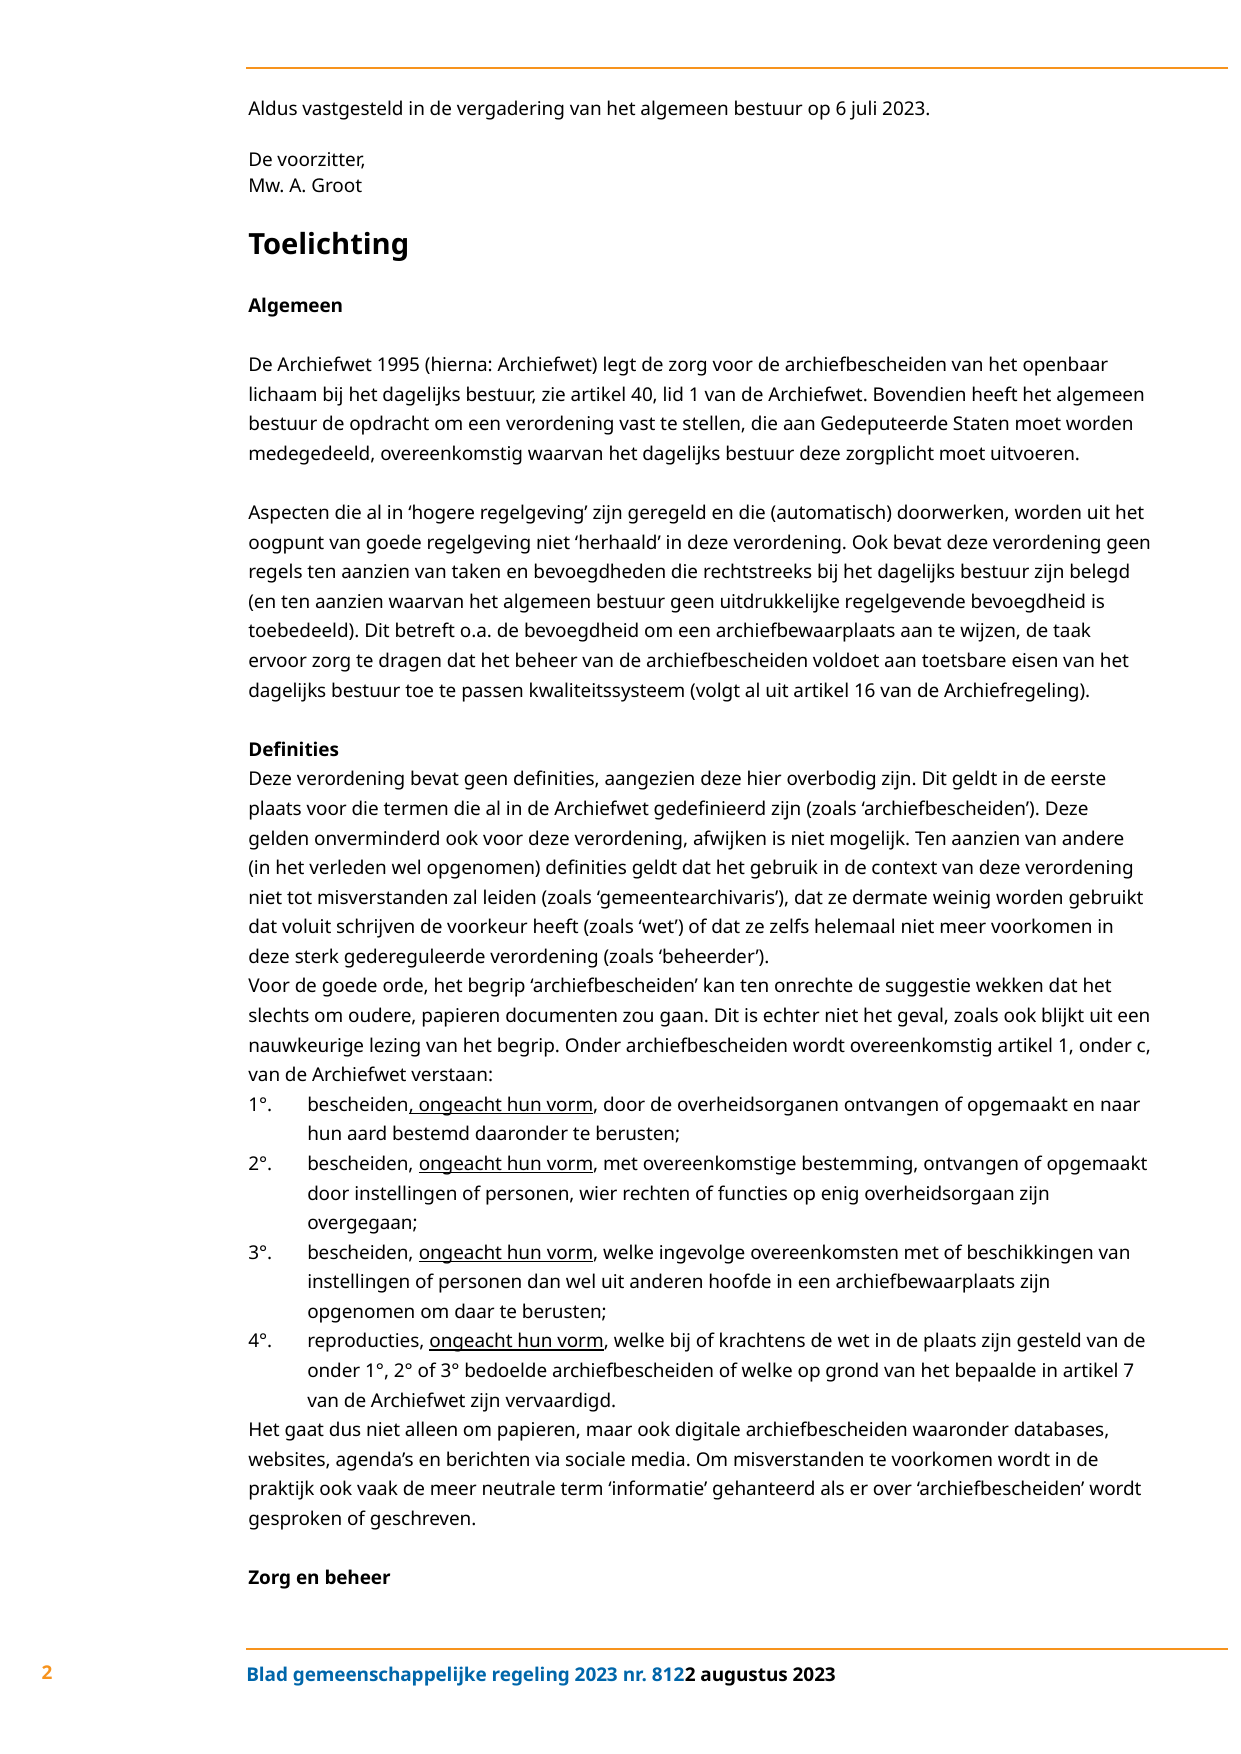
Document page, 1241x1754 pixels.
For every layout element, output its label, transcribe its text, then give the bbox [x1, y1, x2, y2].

text Mw. A. Groot [248, 172, 1152, 198]
text De voorzitter, [248, 146, 1152, 172]
picture [41, 47, 231, 172]
text Definities [248, 736, 1152, 762]
text Aspecten die al in ‘hogere regelgeving’ zijn geregeld en die (automatisch) doorwerken, worden uit het oogpunt van goede regelgeving niet ‘herhaald’ in deze verordening. Ook bevat deze verordening geen regels ten aanzien van taken en bevoegdheden die rechtstreeks bij het dagelijks bestuur zijn belegd (en ten aanzien waarvan het algemeen bestuur geen uitdrukkelijke regelgevende bevoegdheid is toebedeeld). Dit betreft o.a. de bevoegdheid om een archiefbewaarplaats aan te wijzen, de taak ervoor zorg te dragen dat het beheer van de archiefbescheiden voldoet aan toetsbare eisen van het dagelijks bestuur toe te passen kwaliteitssysteem (volgt al uit artikel 16 van de Archiefregeling). [248, 499, 1152, 703]
text Voor de goede orde, het begrip ‘archiefbescheiden’ kan ten onrechte de suggestie wekken dat het slechts om oudere, papieren documenten zou gaan. Dit is echter niet het geval, zoals ook blijkt uit een nauwkeurige lezing van het begrip. Onder archiefbescheiden wordt overeenkomstig artikel 1, onder c, van de Archiefwet verstaan: [248, 973, 1152, 1087]
text Toelichting [248, 223, 1152, 263]
text De Archiefwet 1995 (hierna: Archiefwet) legt de zorg voor de archiefbescheiden van het openbaar lichaam bij het dagelijks bestuur, zie artikel 40, lid 1 van de Archiefwet. Bovendien heeft het algemeen bestuur de opdracht om een verordening vast te stellen, die aan Gedeputeerde Staten moet worden medegedeeld, overeenkomstig waarvan het dagelijks bestuur deze zorgplicht moet uitvoeren. [248, 351, 1152, 466]
list bescheiden, ongeacht hun vorm, door de overheidsorganen ontvangen of opgemaakt en naar hun aard bestemd daaronder te berusten; [248, 1091, 1152, 1146]
text Het gaat dus niet alleen om papieren, maar ook digitale archiefbescheiden waaronder databases, websites, agenda’s en berichten via sociale media. Om misverstanden te voorkomen wordt in de praktijk ook vaak de meer neutrale term ‘informatie’ gehanteerd als er over ‘archiefbescheiden’ wordt gesproken of geschreven. [248, 1416, 1152, 1531]
list bescheiden, ongeacht hun vorm, met overeenkomstige bestemming, ontvangen of opgemaakt door instellingen of personen, wier rechten of functies op enig overheidsorgaan zijn overgegaan; [248, 1150, 1152, 1235]
list reproducties, ongeacht hun vorm, welke bij of krachtens de wet in de plaats zijn gesteld van de onder 1°, 2° of 3° bedoelde archiefbescheiden of welke op grond van het bepaalde in artikel 7 van de Archiefwet zijn vervaardigd. [248, 1328, 1152, 1413]
text Zorg en beheer [248, 1564, 1152, 1590]
text Aldus vastgesteld in de vergadering van het algemeen bestuur op 6 juli 2023. [248, 95, 1152, 121]
text Algemeen [248, 292, 1152, 318]
text Deze verordening bevat geen definities, aangezien deze hier overbodig zijn. Dit geldt in de eerste plaats voor die termen die al in de Archiefwet gedefinieerd zijn (zoals ‘archiefbescheiden’). Deze gelden onverminderd ook voor deze verordening, afwijken is niet mogelijk. Ten aanzien van andere (in het verleden wel opgenomen) definities geldt dat het gebruik in de context van deze verordening niet tot misverstanden zal leiden (zoals ‘gemeentearchivaris’), dat ze dermate weinig worden gebruikt dat voluit schrijven de voorkeur heeft (zoals ‘wet’) of dat ze zelfs helemaal niet meer voorkomen in deze sterk gedereguleerde verordening (zoals ‘beheerder’). [248, 766, 1152, 969]
list bescheiden, ongeacht hun vorm, welke ingevolge overeenkomsten met of beschikkingen van instellingen of personen dan wel uit anderen hoofde in een archiefbewaarplaats zijn opgenomen om daar te berusten; [248, 1239, 1152, 1324]
